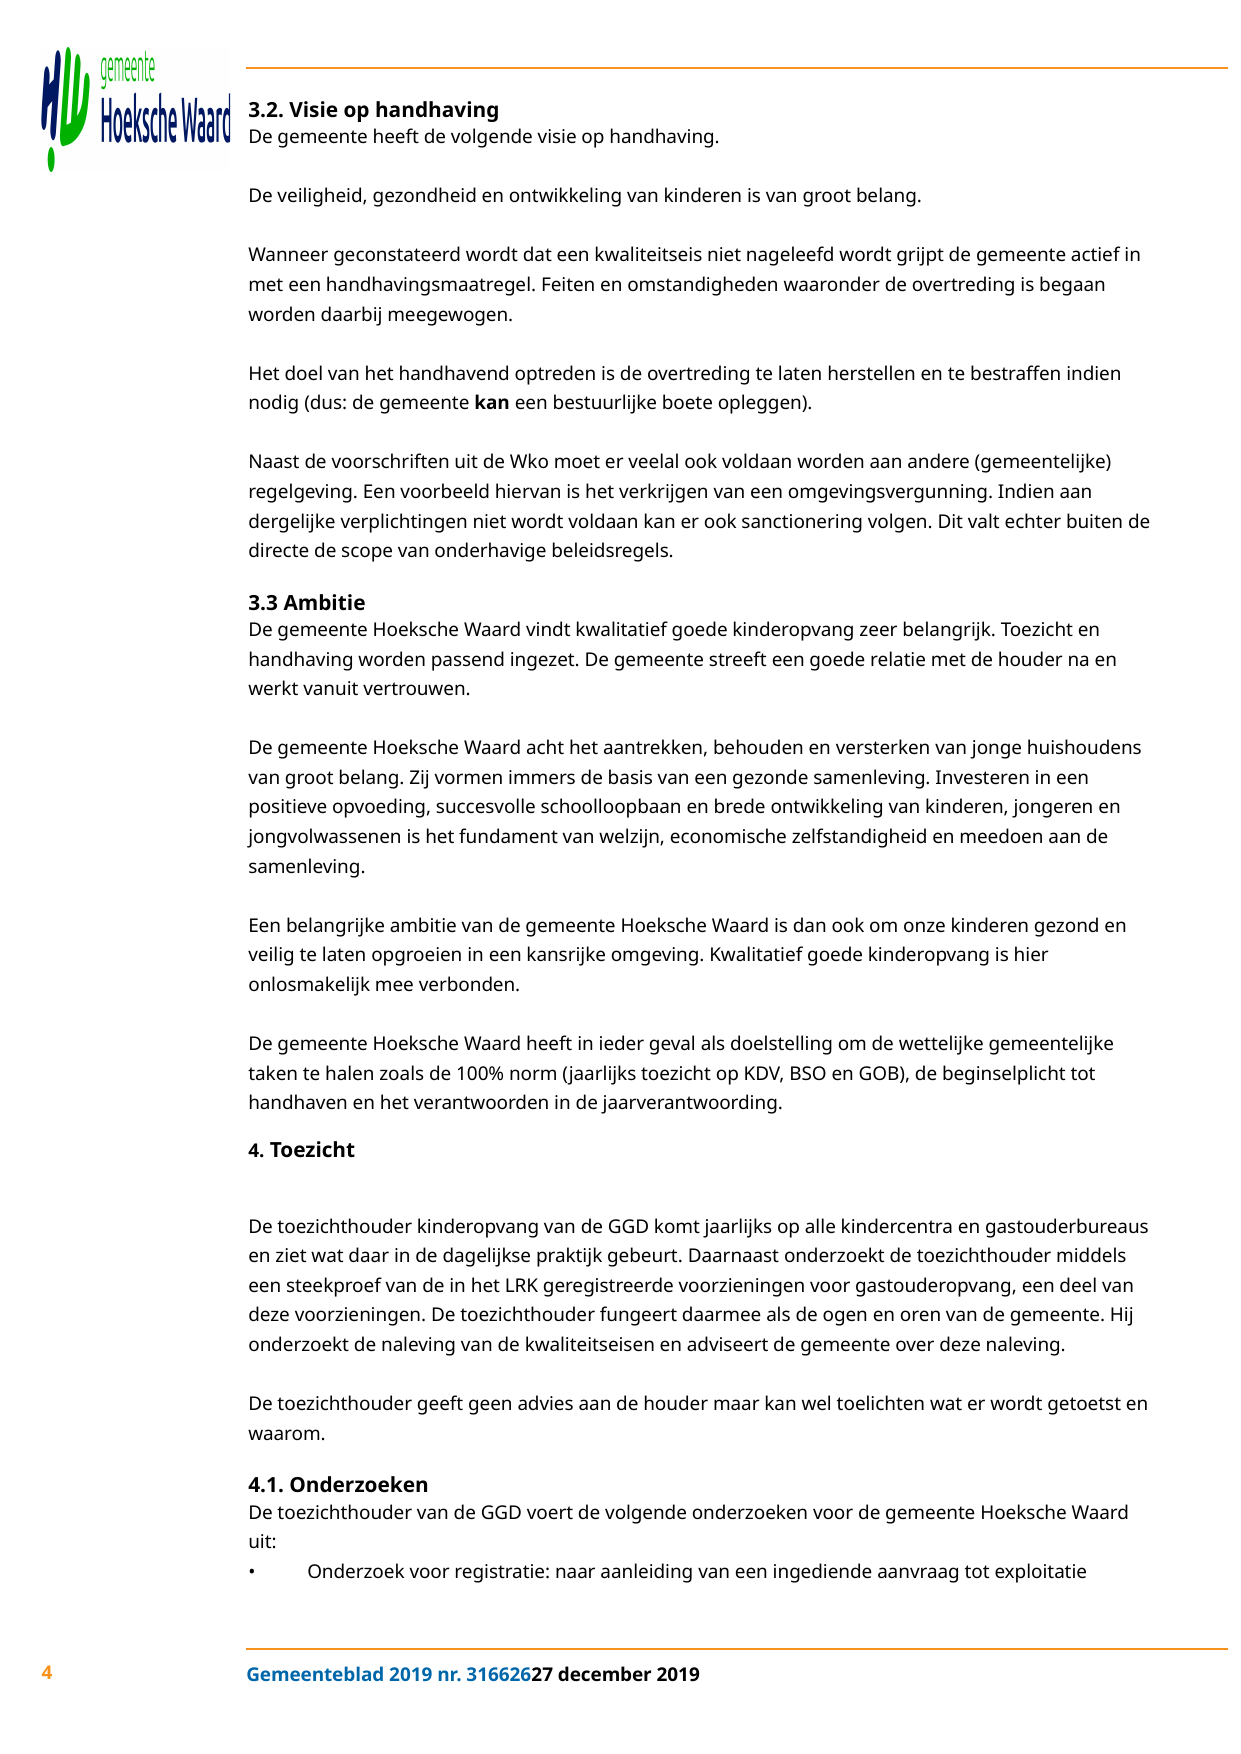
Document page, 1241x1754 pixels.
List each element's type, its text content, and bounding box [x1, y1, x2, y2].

text Wanneer geconstateerd wordt dat een kwaliteitseis niet nageleefd wordt grijpt de gemeente actief in met een handhavingsmaatregel. Feiten en omstandigheden waaronder de overtreding is begaan worden daarbij meegewogen. [248, 242, 1152, 326]
text De toezichthouder van de GGD voert de volgende onderzoeken voor de gemeente Hoeksche Waard uit: [248, 1499, 1152, 1554]
text De veiligheid, gezondheid en ontwikkeling van kinderen is van groot belang. [248, 182, 1152, 208]
text De gemeente heeft de volgende visie op handhaving. [248, 123, 1152, 149]
text 4. Toezicht [248, 1135, 1152, 1164]
text Naast de voorschriften uit de Wko moet er veelal ook voldaan worden aan andere (gemeentelijke) regelgeving. Een voorbeeld hiervan is het verkrijgen van een omgevingsvergunning. Indien aan dergelijke verplichtingen niet wordt voldaan kan er ook sanctionering volgen. Dit valt echter buiten de directe de scope van onderhavige beleidsregels. [248, 449, 1152, 563]
text De gemeente Hoeksche Waard acht het aantrekken, behouden en versterken van jonge huishoudens van groot belang. Zij vormen immers de basis van een gezonde samenleving. Investeren in een positieve opvoeding, succesvolle schoolloopbaan en brede ontwikkeling van kinderen, jongeren en jongvolwassenen is het fundament van welzijn, economische zelfstandigheid en meedoen aan de samenleving. [248, 734, 1152, 879]
text Het doel van het handhavend optreden is de overtreding te laten herstellen en te bestraffen indien nodig (dus: de gemeente kan een bestuurlijke boete opleggen). [248, 360, 1152, 415]
text De gemeente Hoeksche Waard heeft in ieder geval als doelstelling om de wettelijke gemeentelijke taken te halen zoals de 100% norm (jaarlijks toezicht op KDV, BSO en GOB), de beginselplicht tot handhaven en het verantwoorden in de jaarverantwoording. [248, 1030, 1152, 1115]
picture [41, 47, 231, 172]
text 4.1. Onderzoeken [248, 1470, 1152, 1499]
text Een belangrijke ambitie van de gemeente Hoeksche Waard is dan ook om onze kinderen gezond en veilig te laten opgroeien in een kansrijke omgeving. Kwalitatief goede kinderopvang is hier onlosmakelijk mee verbonden. [248, 912, 1152, 997]
text De gemeente Hoeksche Waard vindt kwalitatief goede kinderopvang zeer belangrijk. Toezicht en handhaving worden passend ingezet. De gemeente streeft een goede relatie met de houder na en werkt vanuit vertrouwen. [248, 616, 1152, 701]
list Onderzoek voor registratie: naar aanleiding van een ingediende aanvraag tot exploitatie [248, 1558, 1152, 1584]
text De toezichthouder geeft geen advies aan de houder maar kan wel toelichten wat er wordt getoetst en waarom. [248, 1390, 1152, 1446]
text 3.3 Ambitie [248, 588, 1152, 616]
text 3.2. Visie op handhaving [248, 95, 1152, 123]
text De toezichthouder kinderopvang van de GGD komt jaarlijks op alle kindercentra en gastouderbureaus en ziet wat daar in de dagelijkse praktijk gebeurt. Daarnaast onderzoekt de toezichthouder middels een steekproef van de in het LRK geregistreerde voorzieningen voor gastouderopvang, een deel van deze voorzieningen. De toezichthouder fungeert daarmee als de ogen en oren van de gemeente. Hij onderzoekt de naleving van de kwaliteitseisen en adviseert de gemeente over deze naleving. [248, 1213, 1152, 1357]
